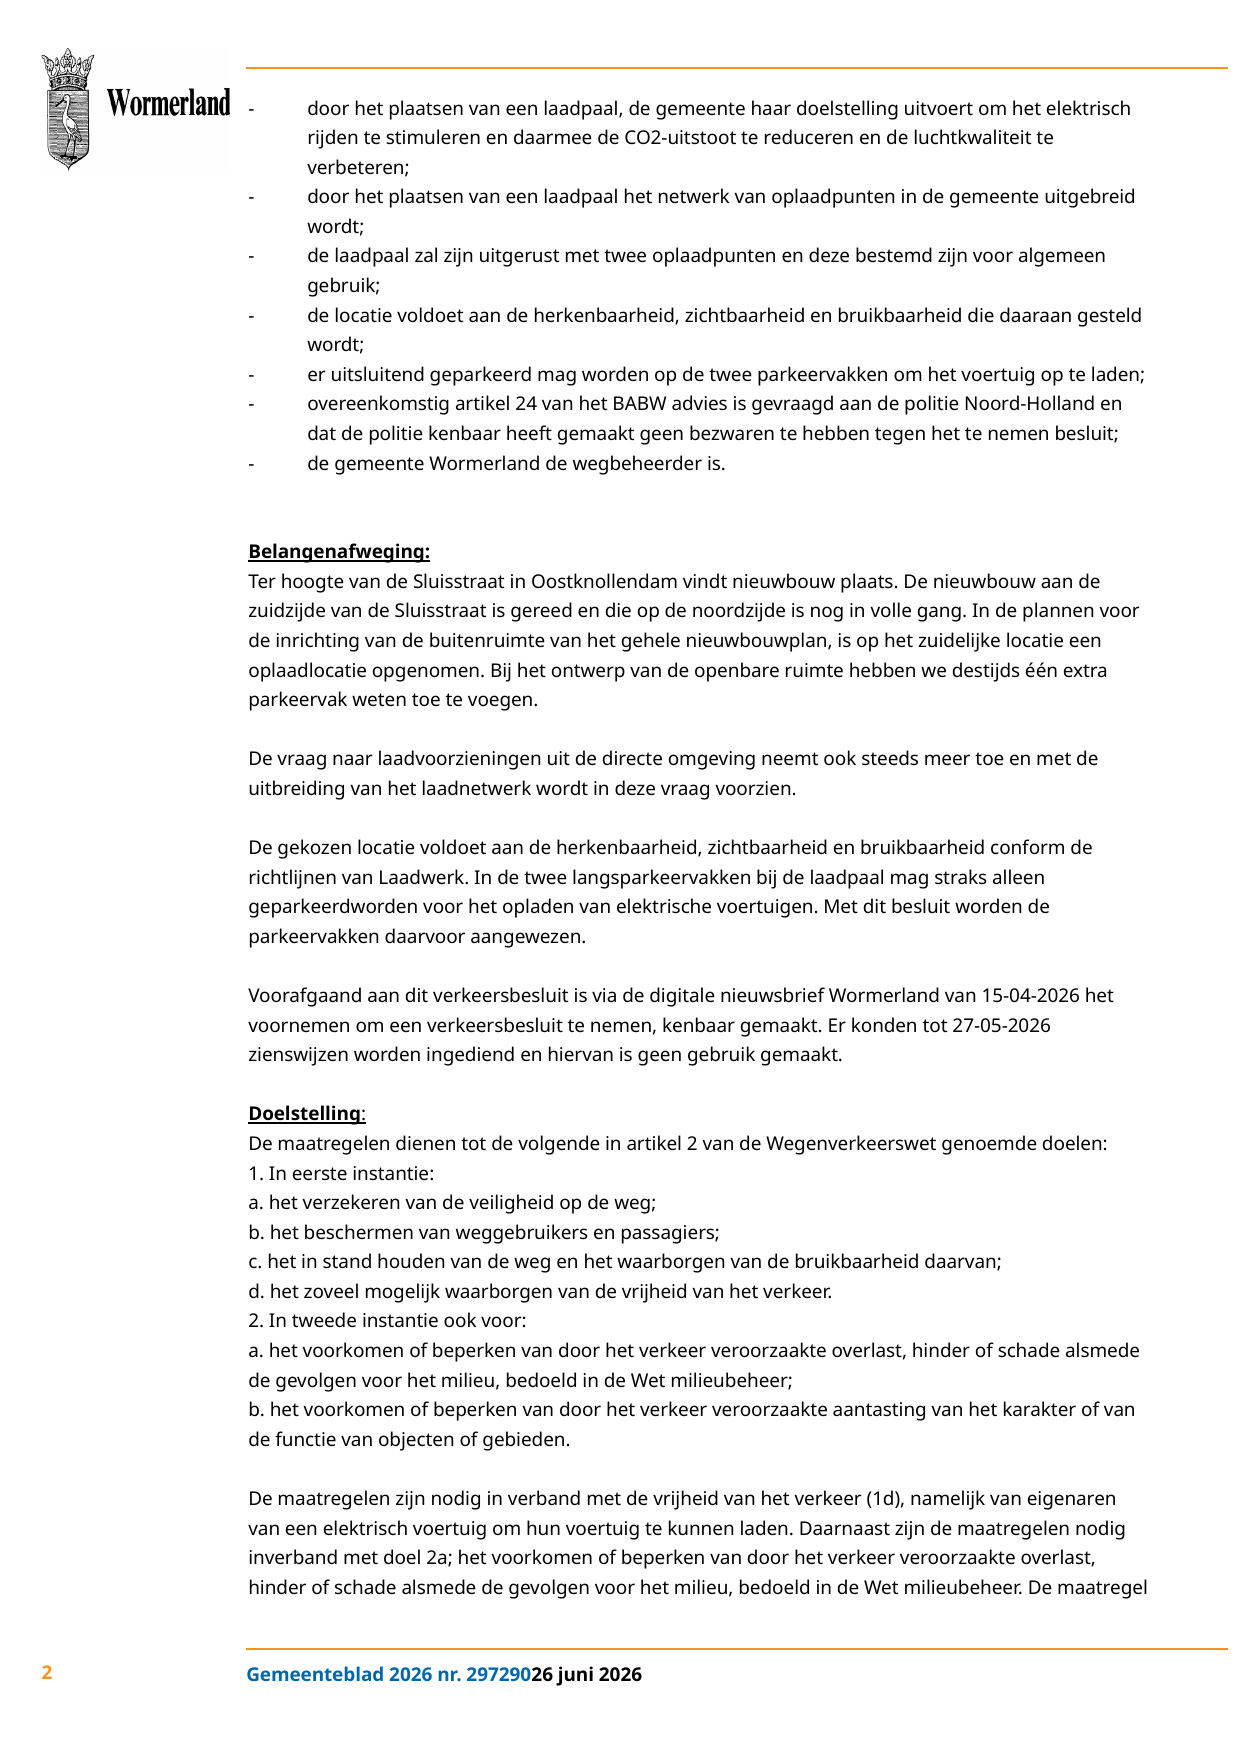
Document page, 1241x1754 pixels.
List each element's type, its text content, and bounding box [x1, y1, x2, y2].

text 2. In tweede instantie ook voor: [248, 1308, 1152, 1333]
text De vraag naar laadvoorzieningen uit de directe omgeving neemt ook steeds meer toe en met de uitbreiding van het laadnetwerk wordt in deze vraag voorzien. [248, 746, 1152, 801]
list door het plaatsen van een laadpaal het netwerk van oplaadpunten in de gemeente uitgebreid wordt; [248, 183, 1152, 239]
list de laadpaal zal zijn uitgerust met twee oplaadpunten en deze bestemd zijn voor algemeen gebruik; [248, 243, 1152, 298]
text Voorafgaand aan dit verkeersbesluit is via de digitale nieuwsbrief Wormerland van 15-04-2026 het voornemen om een verkeersbesluit te nemen, kenbaar gemaakt. Er konden tot 27-05-2026 zienswijzen worden ingediend en hiervan is geen gebruik gemaakt. [248, 982, 1152, 1067]
text De gekozen locatie voldoet aan de herkenbaarheid, zichtbaarheid en bruikbaarheid conform de richtlijnen van Laadwerk. In de twee langsparkeervakken bij de laadpaal mag straks alleen geparkeerdworden voor het opladen van elektrische voertuigen. Met dit besluit worden de parkeervakken daarvoor aangewezen. [248, 834, 1152, 949]
text c. het in stand houden van de weg en het waarborgen van de bruikbaarheid daarvan; [248, 1248, 1152, 1274]
text Ter hoogte van de Sluisstraat in Oostknollendam vindt nieuwbouw plaats. De nieuwbouw aan de zuidzijde van de Sluisstraat is gereed en die op de noordzijde is nog in volle gang. In de plannen voor de inrichting van de buitenruimte van het gehele nieuwbouwplan, is op het zuidelijke locatie een oplaadlocatie opgenomen. Bij het ontwerp van de openbare ruimte hebben we destijds één extra parkeervak weten toe te voegen. [248, 568, 1152, 712]
list door het plaatsen van een laadpaal, de gemeente haar doelstelling uitvoert om het elektrisch rijden te stimuleren en daarmee de CO2-uitstoot te reduceren en de luchtkwaliteit te verbeteren; [248, 95, 1152, 180]
picture [41, 47, 231, 172]
list er uitsluitend geparkeerd mag worden op de twee parkeervakken om het voertuig op te laden; [248, 361, 1152, 387]
text b. het beschermen van weggebruikers en passagiers; [248, 1219, 1152, 1245]
text Doelstelling: [248, 1101, 1152, 1126]
text De maatregelen zijn nodig in verband met de vrijheid van het verkeer (1d), namelijk van eigenaren van een elektrisch voertuig om hun voertuig te kunnen laden. Daarnaast zijn de maatregelen nodig inverband met doel 2a; het voorkomen of beperken van door het verkeer veroorzaakte overlast, hinder of schade alsmede de gevolgen voor het milieu, bedoeld in de Wet milieubeheer. De maatregel [248, 1485, 1152, 1600]
text 1. In eerste instantie: [248, 1160, 1152, 1186]
text a. het verzekeren van de veiligheid op de weg; [248, 1189, 1152, 1215]
text De maatregelen dienen tot de volgende in artikel 2 van de Wegenverkeerswet genoemde doelen: [248, 1130, 1152, 1156]
text d. het zoveel mogelijk waarborgen van de vrijheid van het verkeer. [248, 1278, 1152, 1304]
list overeenkomstig artikel 24 van het BABW advies is gevraagd aan de politie Noord-Holland en dat de politie kenbaar heeft gemaakt geen bezwaren te hebben tegen het te nemen besluit; [248, 391, 1152, 446]
list de locatie voldoet aan de herkenbaarheid, zichtbaarheid en bruikbaarheid die daaraan gesteld wordt; [248, 302, 1152, 357]
text Belangenafweging: [248, 538, 1152, 564]
text b. het voorkomen of beperken van door het verkeer veroorzaakte aantasting van het karakter of van de functie van objecten of gebieden. [248, 1396, 1152, 1452]
list de gemeente Wormerland de wegbeheerder is. [248, 450, 1152, 476]
text a. het voorkomen of beperken van door het verkeer veroorzaakte overlast, hinder of schade alsmede de gevolgen voor het milieu, bedoeld in de Wet milieubeheer; [248, 1337, 1152, 1393]
